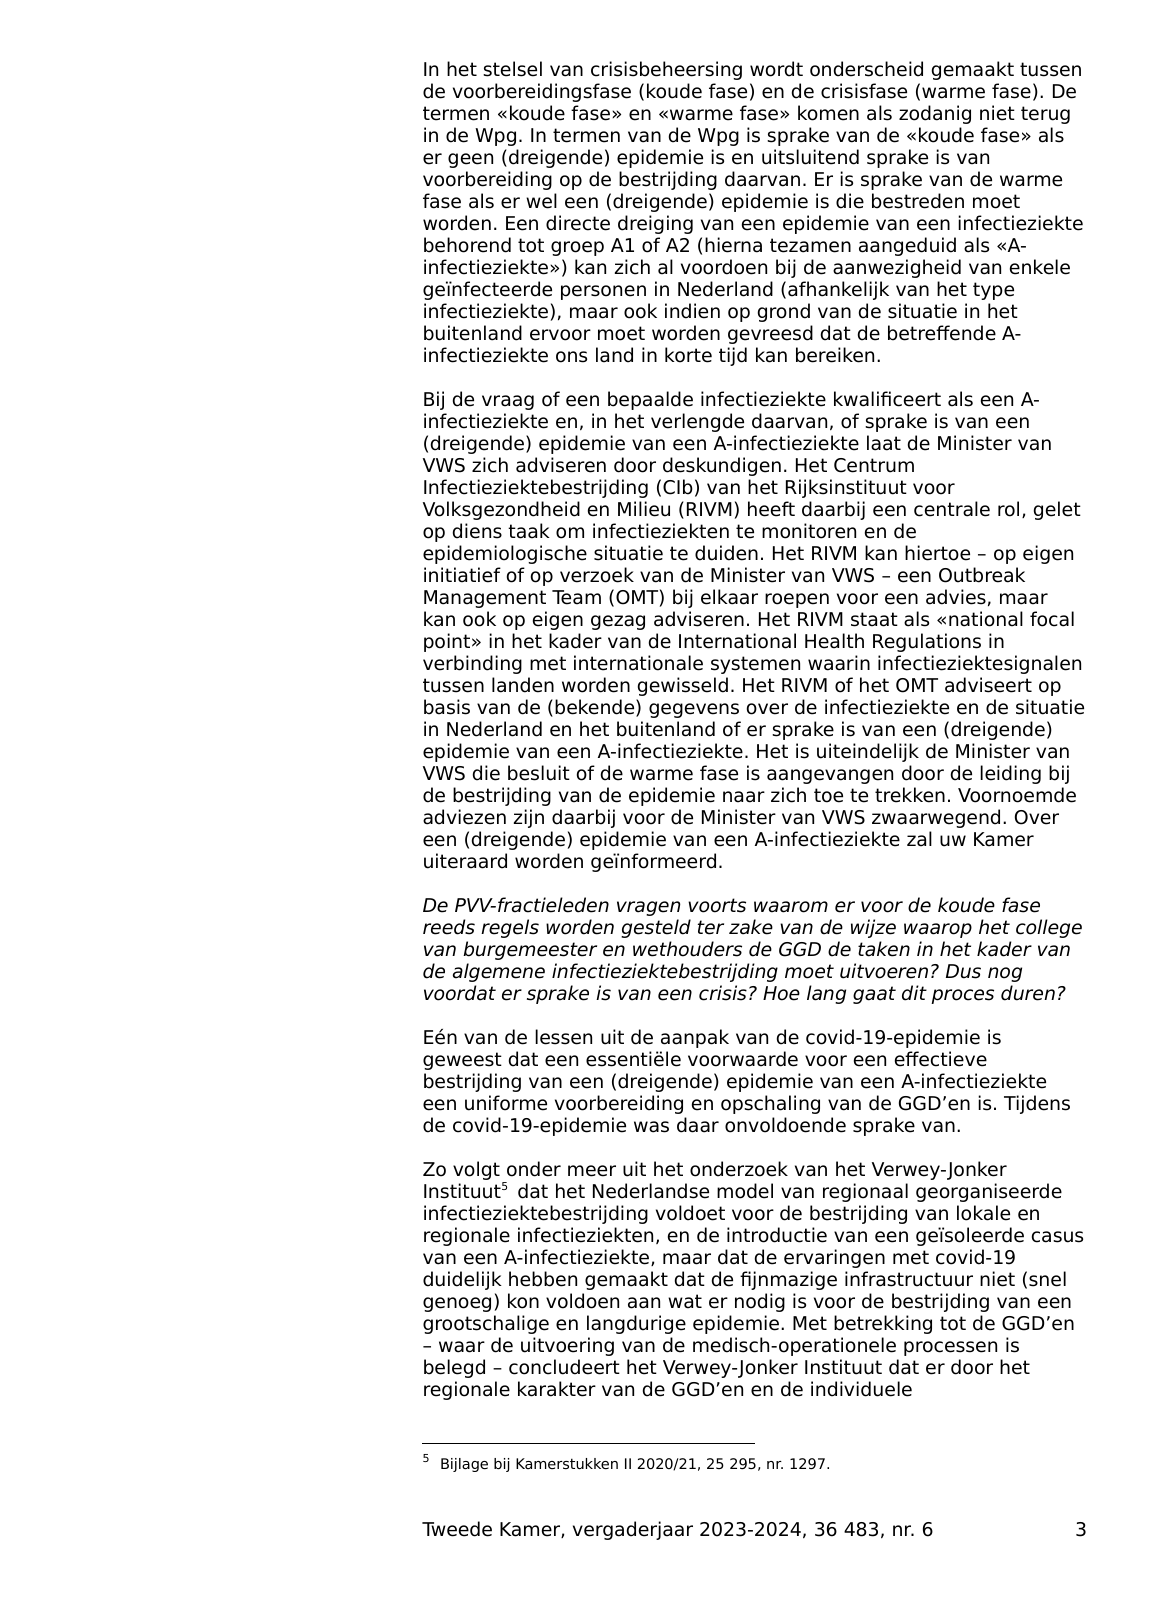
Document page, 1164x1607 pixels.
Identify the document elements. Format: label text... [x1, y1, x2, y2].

text Eén van de lessen uit de aanpak van de covid-19-epidemie is geweest dat een essentiële voorwaarde voor een effectieve bestrijding van een (dreigende) epidemie van een A-infectieziekte een uniforme voorbereiding en opschaling van de GGD’en is. Tijdens de covid-19-epidemie was daar onvoldoende sprake van. [422, 1027, 1087, 1137]
text Zo volgt onder meer uit het onderzoek van het Verwey-Jonker Instituut dat het Nederlandse model van regionaal georganiseerde infectieziektebestrijding voldoet voor de bestrijding van lokale en regionale infectieziekten, en de introductie van een geïsoleerde casus van een A-infectieziekte, maar dat de ervaringen met covid-19 duidelijk hebben gemaakt dat de fijnmazige infrastructuur niet (snel genoeg) kon voldoen aan wat er nodig is voor de bestrijding van een grootschalige en langdurige epidemie. Met betrekking tot de GGD’en – waar de uitvoering van de medisch-operationele processen is belegd – concludeert het Verwey-Jonker Instituut dat er door het regionale karakter van de GGD’en en de individuele [422, 1159, 1087, 1401]
text De PVV-fractieleden vragen voorts waarom er voor de koude fase reeds regels worden gesteld ter zake van de wijze waarop het college van burgemeester en wethouders de GGD de taken in het kader van de algemene infectieziektebestrijding moet uitvoeren? Dus nog voordat er sprake is van een crisis? Hoe lang gaat dit proces duren? [422, 895, 1087, 1004]
text Bijlage bij Kamerstukken II 2020/21, 25 295, nr. 1297. [422, 1452, 1087, 1474]
text In het stelsel van crisisbeheersing wordt onderscheid gemaakt tussen de voorbereidingsfase (koude fase) en de crisisfase (warme fase). De termen «koude fase» en «warme fase» komen als zodanig niet terug in de Wpg. In termen van de Wpg is sprake van de «koude fase» als er geen (dreigende) epidemie is en uitsluitend sprake is van voorbereiding op de bestrijding daarvan. Er is sprake van de warme fase als er wel een (dreigende) epidemie is die bestreden moet worden. Een directe dreiging van een epidemie van een infectieziekte behorend tot groep A1 of A2 (hierna tezamen aangeduid als «A-infectieziekte») kan zich al voordoen bij de aanwezigheid van enkele geïnfecteerde personen in Nederland (afhankelijk van het type infectieziekte), maar ook indien op grond van de situatie in het buitenland ervoor moet worden gevreesd dat de betreffende A-infectieziekte ons land in korte tijd kan bereiken. [422, 59, 1087, 367]
text Bij de vraag of een bepaalde infectieziekte kwalificeert als een A-infectieziekte en, in het verlengde daarvan, of sprake is van een (dreigende) epidemie van een A-infectieziekte laat de Minister van VWS zich adviseren door deskundigen. Het Centrum Infectieziektebestrijding (CIb) van het Rijksinstituut voor Volksgezondheid en Milieu (RIVM) heeft daarbij een centrale rol, gelet op diens taak om infectieziekten te monitoren en de epidemiologische situatie te duiden. Het RIVM kan hiertoe – op eigen initiatief of op verzoek van de Minister van VWS – een Outbreak Management Team (OMT) bij elkaar roepen voor een advies, maar kan ook op eigen gezag adviseren. Het RIVM staat als «national focal point» in het kader van de International Health Regulations in verbinding met internationale systemen waarin infectieziektesignalen tussen landen worden gewisseld. Het RIVM of het OMT adviseert op basis van de (bekende) gegevens over de infectieziekte en de situatie in Nederland en het buitenland of er sprake is van een (dreigende) epidemie van een A-infectieziekte. Het is uiteindelijk de Minister van VWS die besluit of de warme fase is aangevangen door de leiding bij de bestrijding van de epidemie naar zich toe te trekken. Voornoemde adviezen zijn daarbij voor de Minister van VWS zwaarwegend. Over een (dreigende) epidemie van een A-infectieziekte zal uw Kamer uiteraard worden geïnformeerd. [422, 389, 1087, 872]
